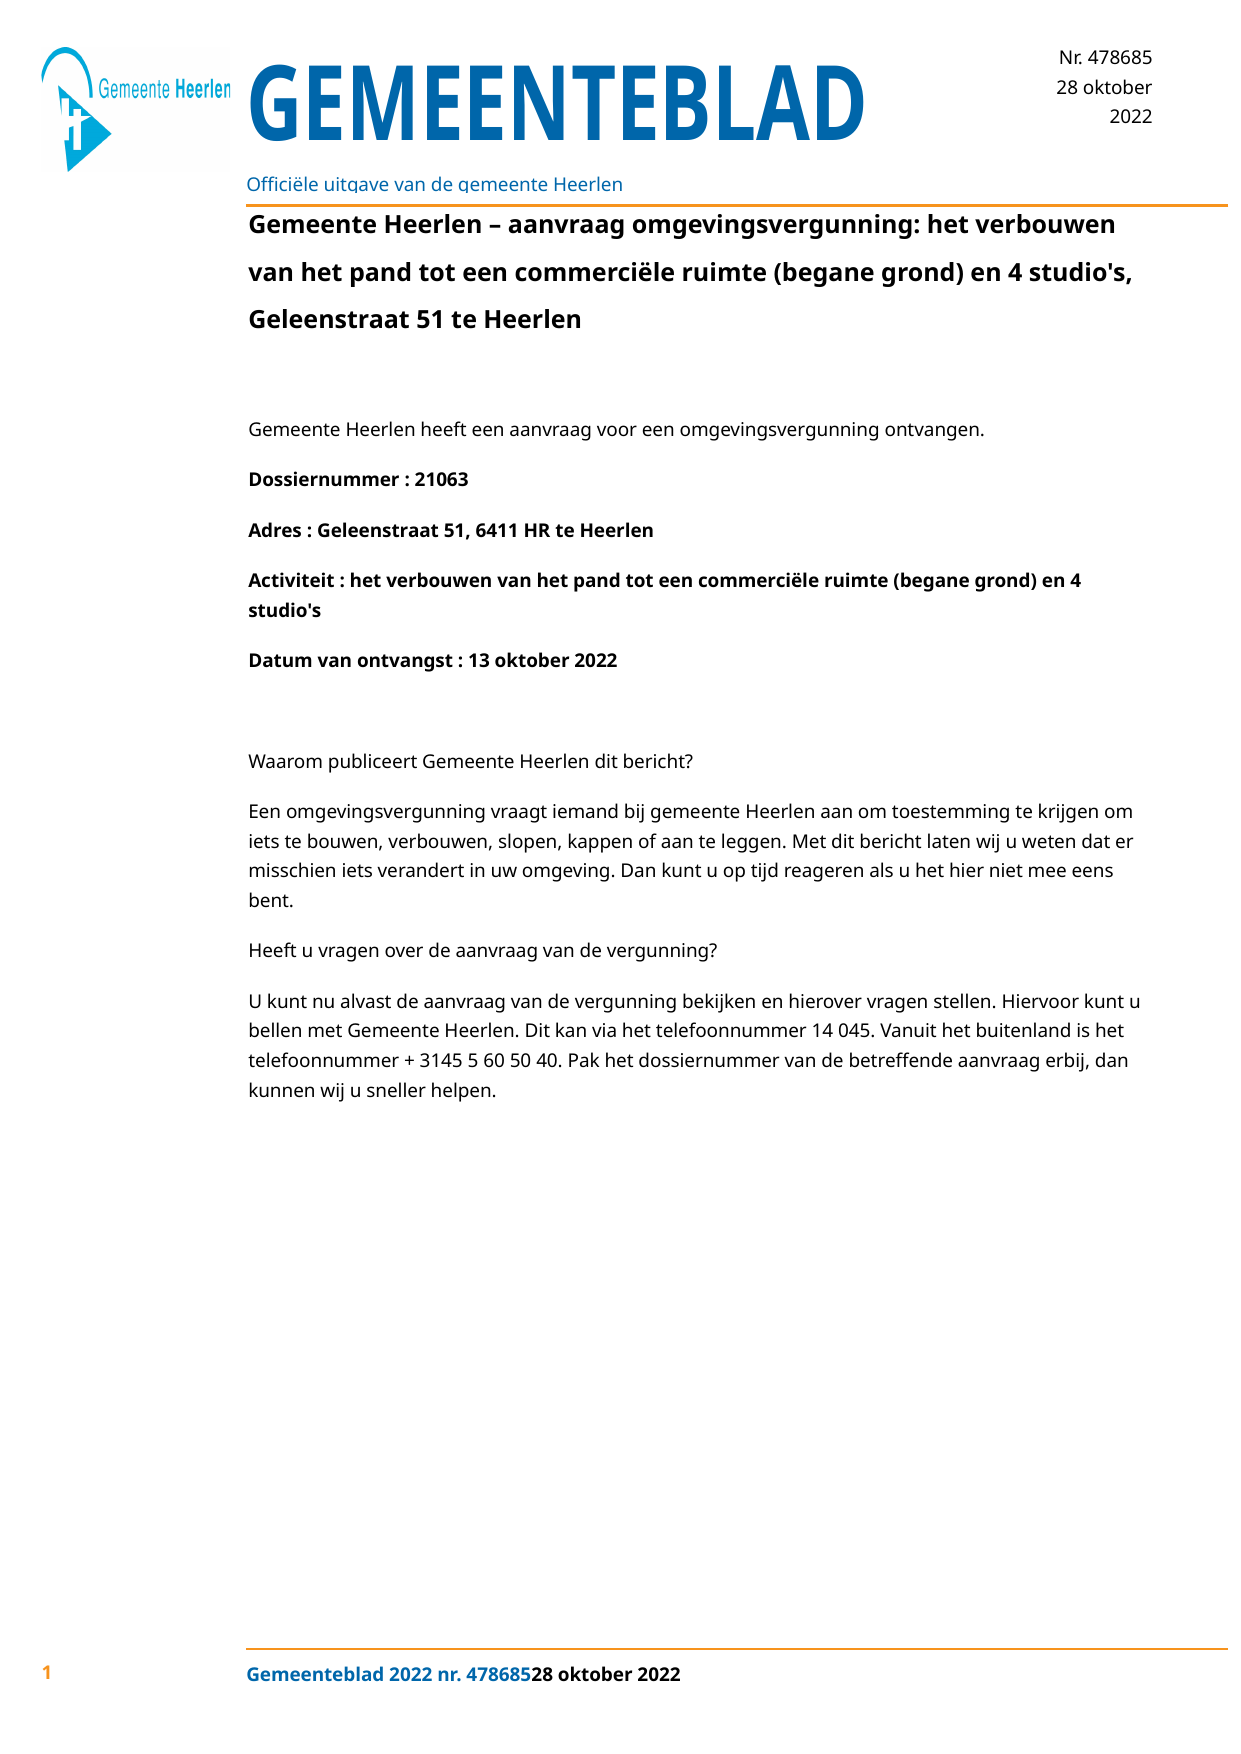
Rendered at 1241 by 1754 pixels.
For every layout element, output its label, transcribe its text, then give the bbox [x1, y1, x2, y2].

text Datum van ontvangst : 13 oktober 2022 [248, 647, 1152, 673]
text Heeft u vragen over de aanvraag van de vergunning? [248, 938, 1152, 963]
picture [41, 47, 231, 172]
text U kunt nu alvast de aanvraag van de vergunning bekijken en hierover vragen stellen. Hiervoor kunt u bellen met Gemeente Heerlen. Dit kan via het telefoonnummer 14 045. Vanuit het buitenland is het telefoonnummer + 3145 5 60 50 40. Pak het dossiernummer van de betreffende aanvraag erbij, dan kunnen wij u sneller helpen. [248, 988, 1152, 1102]
text Een omgevingsvergunning vraagt iemand bij gemeente Heerlen aan om toestemming te krijgen om iets te bouwen, verbouwen, slopen, kappen of aan te leggen. Met dit bericht laten wij u weten dat er misschien iets verandert in uw omgeving. Dan kunt u op tijd reageren als u het hier niet mee eens bent. [248, 798, 1152, 913]
text Gemeente Heerlen heeft een aanvraag voor een omgevingsvergunning ontvangen. [248, 416, 1152, 442]
text Activiteit : het verbouwen van het pand tot een commerciële ruimte (begane grond) en 4 studio's [248, 567, 1152, 622]
text Gemeente Heerlen – aanvraag omgevingsvergunning: het verbouwen van het pand tot een commerciële ruimte (begane grond) en 4 studio's, Geleenstraat 51 te Heerlen [248, 207, 1152, 336]
text Waarom publiceert Gemeente Heerlen dit bericht? [248, 748, 1152, 774]
text Adres : Geleenstraat 51, 6411 HR te Heerlen [248, 517, 1152, 542]
text Dossiernummer : 21063 [248, 466, 1152, 492]
picture [41, 47, 59, 70]
